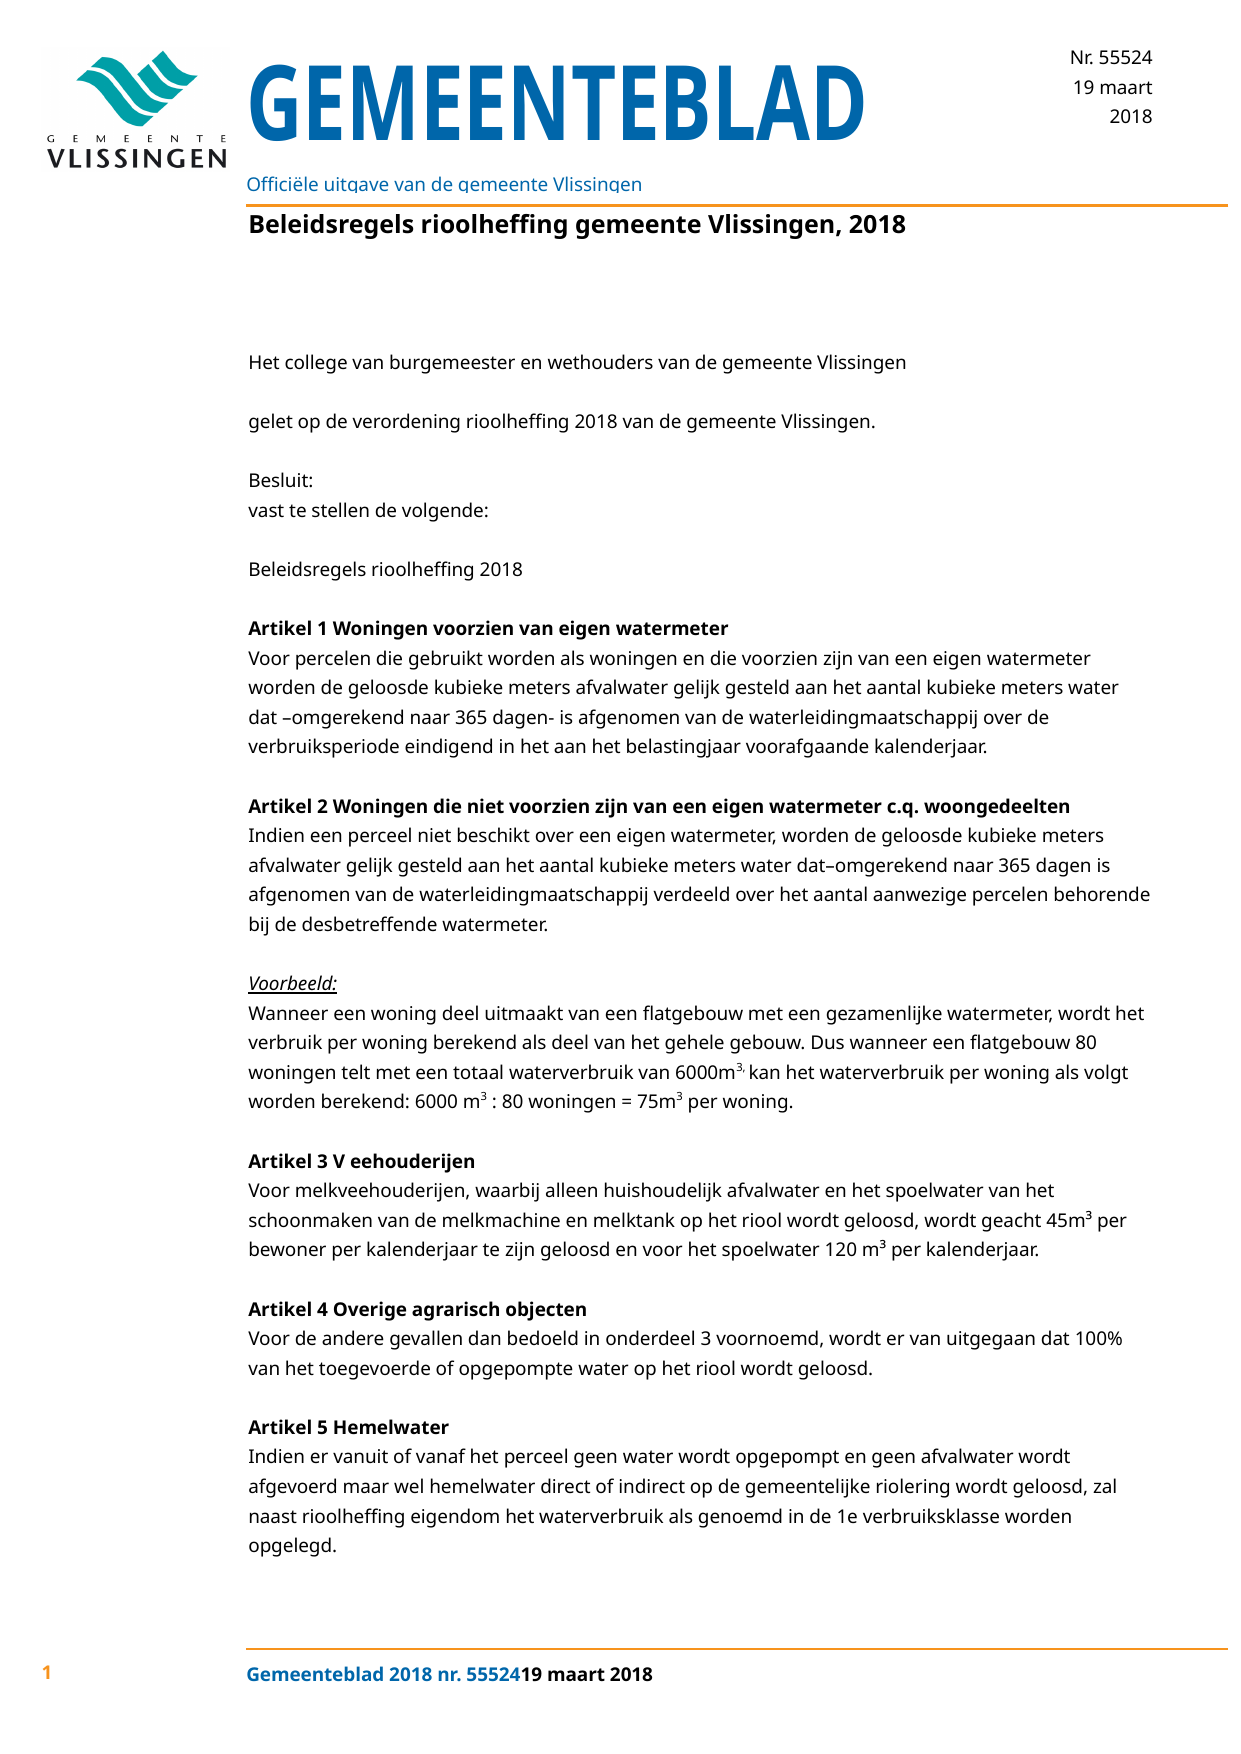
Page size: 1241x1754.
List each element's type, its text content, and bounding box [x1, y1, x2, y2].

text Voor de andere gevallen dan bedoeld in onderdeel 3 voornoemd, wordt er van uitgegaan dat 100% van het toegevoerde of opgepompte water op het riool wordt geloosd. [248, 1325, 1152, 1381]
text Indien er vanuit of vanaf het perceel geen water wordt opgepompt en geen afvalwater wordt afgevoerd maar wel hemelwater direct of indirect op de gemeentelijke riolering wordt geloosd, zal naast rioolheffing eigendom het waterverbruik als genoemd in de 1e verbruiksklasse worden opgelegd. [248, 1444, 1152, 1558]
text Artikel 5 Hemelwater [248, 1414, 1152, 1440]
text Beleidsregels rioolheffing 2018 [248, 556, 1152, 582]
text Het college van burgemeester en wethouders van de gemeente Vlissingen [248, 349, 1152, 375]
text Artikel 1 Woningen voorzien van eigen watermeter [248, 615, 1152, 641]
text Wanneer een woning deel uitmaakt van een flatgebouw met een gezamenlijke watermeter, wordt het verbruik per woning berekend als deel van het gehele gebouw. Dus wanneer een flatgebouw 80 woningen telt met een totaal waterverbruik van 6000m3, kan het waterverbruik per woning als volgt worden berekend: 6000 m3 : 80 woningen = 75m3 per woning. [248, 1000, 1152, 1114]
text Artikel 4 Overige agrarisch objecten [248, 1296, 1152, 1322]
text Voorbeeld: [248, 970, 1152, 996]
text Voor melkveehouderijen, waarbij alleen huishoudelijk afvalwater en het spoelwater van het schoonmaken van de melkmachine en melktank op het riool wordt geloosd, wordt geacht 45m³ per bewoner per kalenderjaar te zijn geloosd en voor het spoelwater 120 m³ per kalenderjaar. [248, 1177, 1152, 1262]
text Beleidsregels rioolheffing gemeente Vlissingen, 2018 [248, 207, 1152, 241]
text gelet op de verordening rioolheffing 2018 van de gemeente Vlissingen. [248, 408, 1152, 434]
text Indien een perceel niet beschikt over een eigen watermeter, worden de geloosde kubieke meters afvalwater gelijk gesteld aan het aantal kubieke meters water dat–omgerekend naar 365 dagen is afgenomen van de waterleidingmaatschappij verdeeld over het aantal aanwezige percelen behorende bij de desbetreffende watermeter. [248, 822, 1152, 937]
text Besluit: [248, 467, 1152, 493]
text Artikel 3 V eehouderijen [248, 1148, 1152, 1174]
text Voor percelen die gebruikt worden als woningen en die voorzien zijn van een eigen watermeter worden de geloosde kubieke meters afvalwater gelijk gesteld aan het aantal kubieke meters water dat –omgerekend naar 365 dagen- is afgenomen van de waterleidingmaatschappij over de verbruiksperiode eindigend in het aan het belastingjaar voorafgaande kalenderjaar. [248, 645, 1152, 759]
text Artikel 2 Woningen die niet voorzien zijn van een eigen watermeter c.q. woongedeelten [248, 793, 1152, 819]
text vast te stellen de volgende: [248, 497, 1152, 523]
picture [41, 47, 231, 172]
